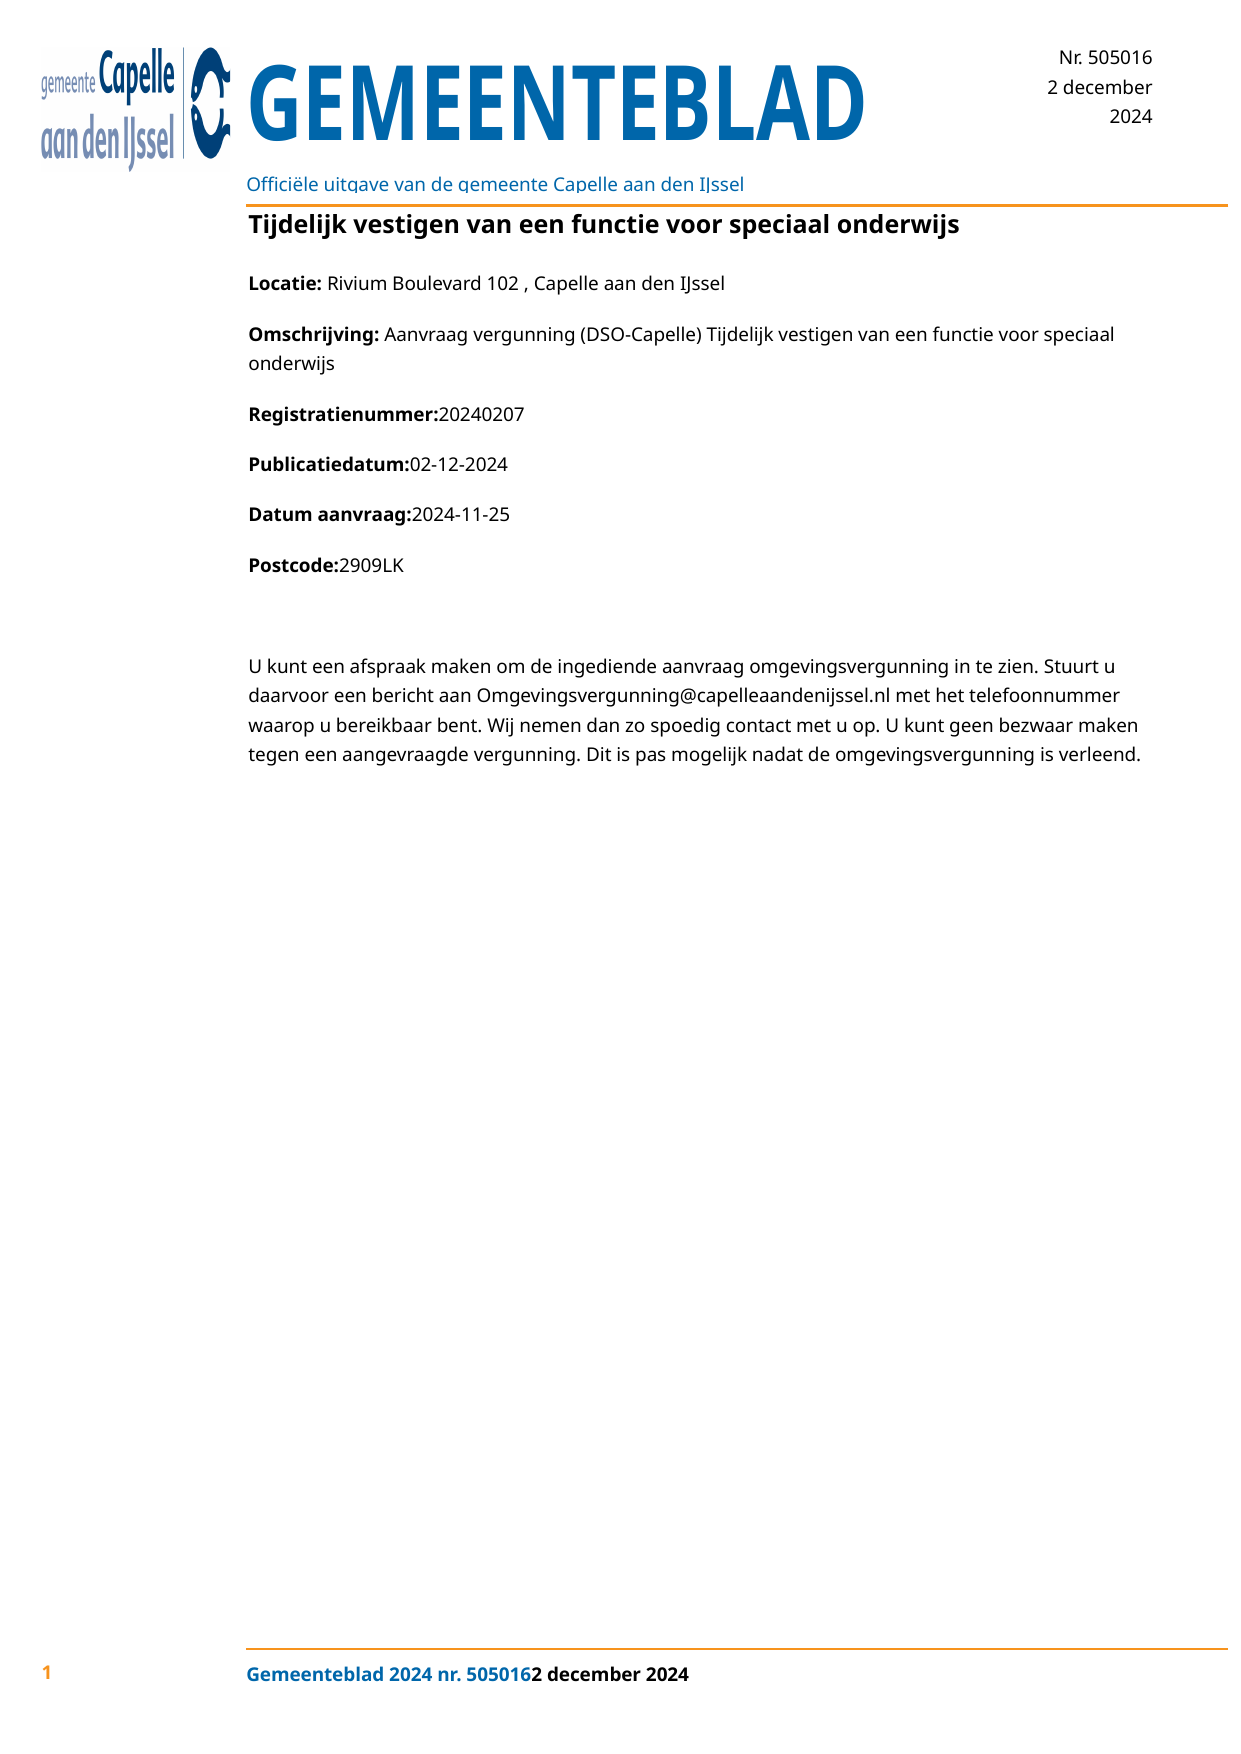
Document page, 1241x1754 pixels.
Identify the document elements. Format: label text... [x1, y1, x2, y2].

text Tijdelijk vestigen van een functie voor speciaal onderwijs [248, 207, 1152, 241]
text Publicatiedatum:02-12-2024 [248, 451, 1152, 477]
text Omschrijving: Aanvraag vergunning (DSO-Capelle) Tijdelijk vestigen van een functie voor speciaal onderwijs [248, 321, 1152, 376]
text Datum aanvraag:2024-11-25 [248, 502, 1152, 527]
text U kunt een afspraak maken om de ingediende aanvraag omgevingsvergunning in te zien. Stuurt u daarvoor een bericht aan Omgevingsvergunning@capelleaandenijssel.nl met het telefoonnummer waarop u bereikbaar bent. Wij nemen dan zo spoedig contact met u op. U kunt geen bezwaar maken tegen een aangevraagde vergunning. Dit is pas mogelijk nadat de omgevingsvergunning is verleend. [248, 653, 1152, 767]
text Registratienummer:20240207 [248, 401, 1152, 426]
text Postcode:2909LK [248, 552, 1152, 578]
picture [41, 47, 231, 172]
text Locatie: Rivium Boulevard 102 , Capelle aan den IJssel [248, 270, 1152, 296]
